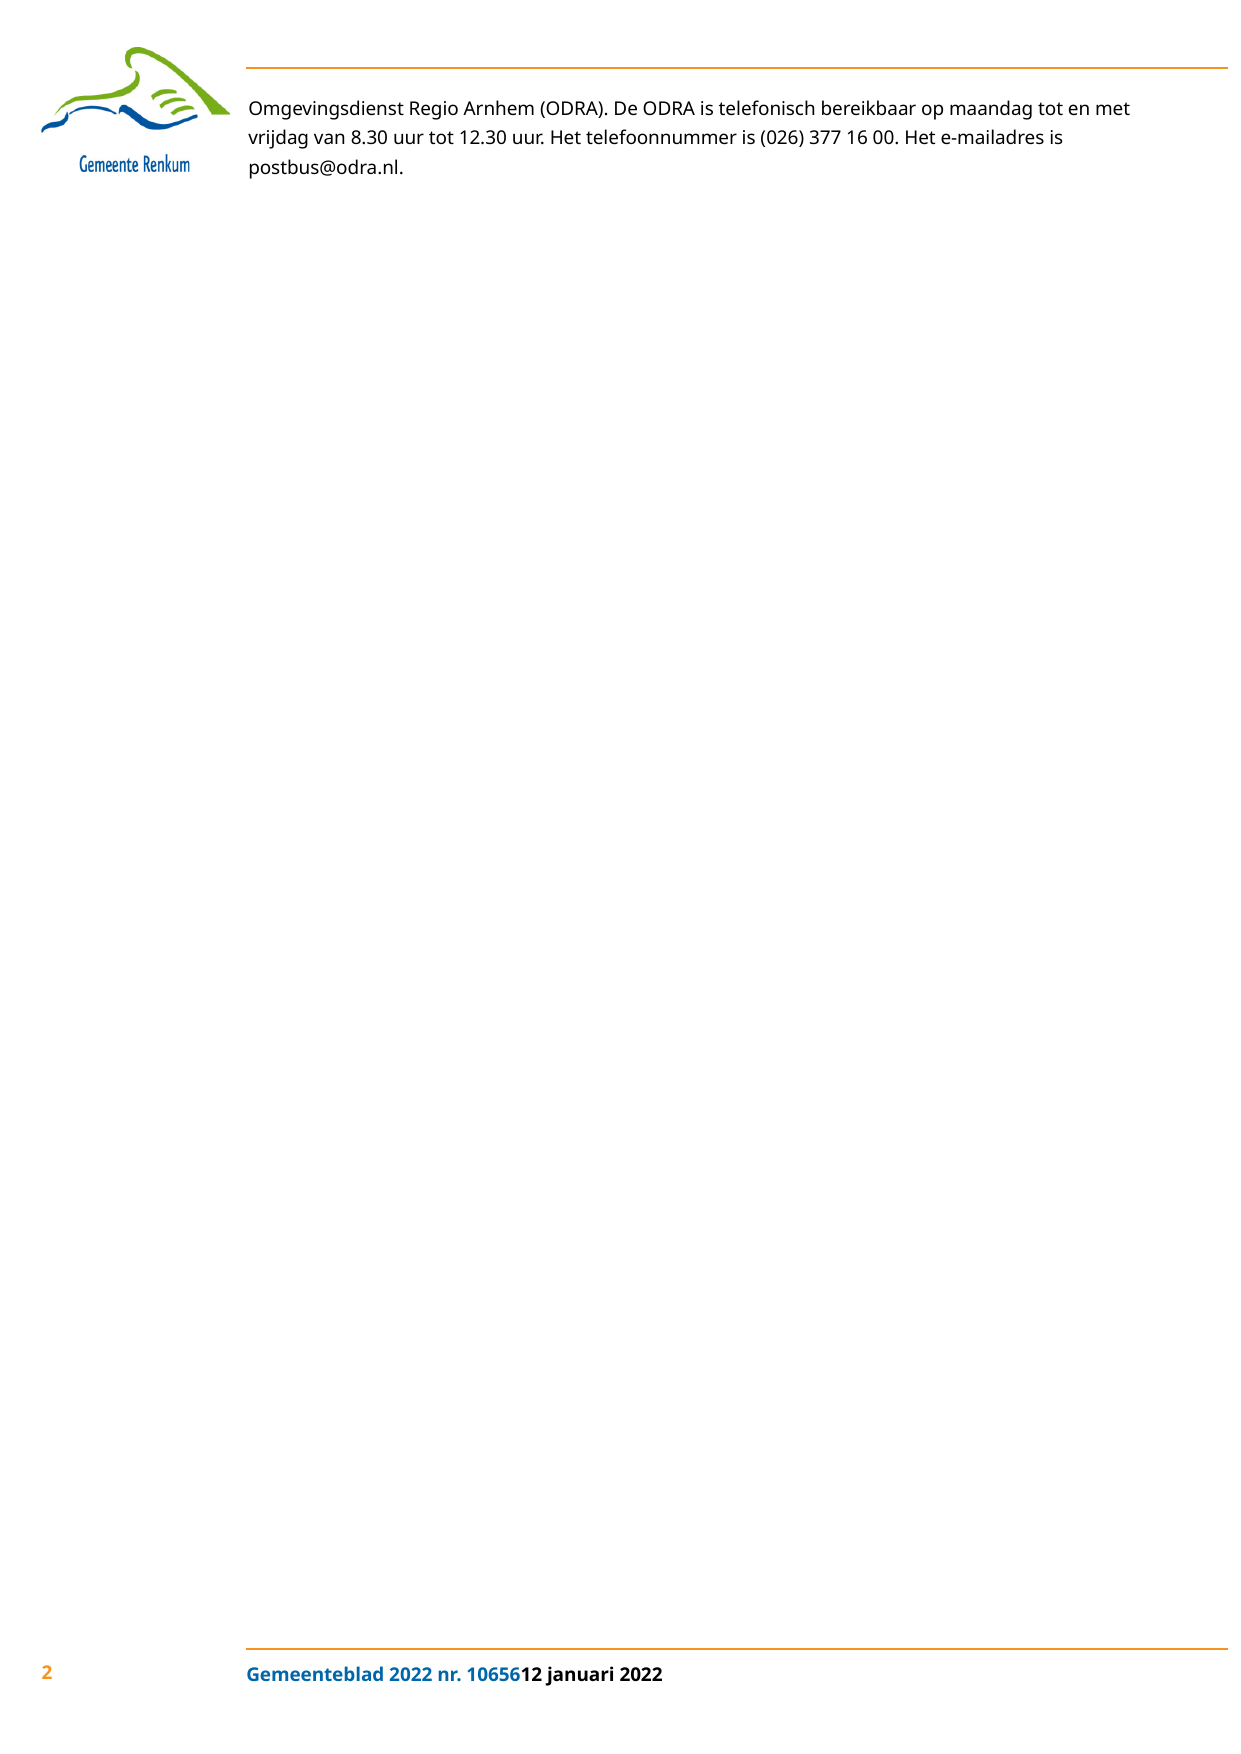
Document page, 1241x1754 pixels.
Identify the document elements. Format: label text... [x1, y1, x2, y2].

text Omgevingsdienst Regio Arnhem (ODRA). De ODRA is telefonisch bereikbaar op maandag tot en met vrijdag van 8.30 uur tot 12.30 uur. Het telefoonnummer is (026) 377 16 00. Het e-mailadres is postbus@odra.nl. [248, 95, 1152, 180]
picture [41, 47, 231, 172]
